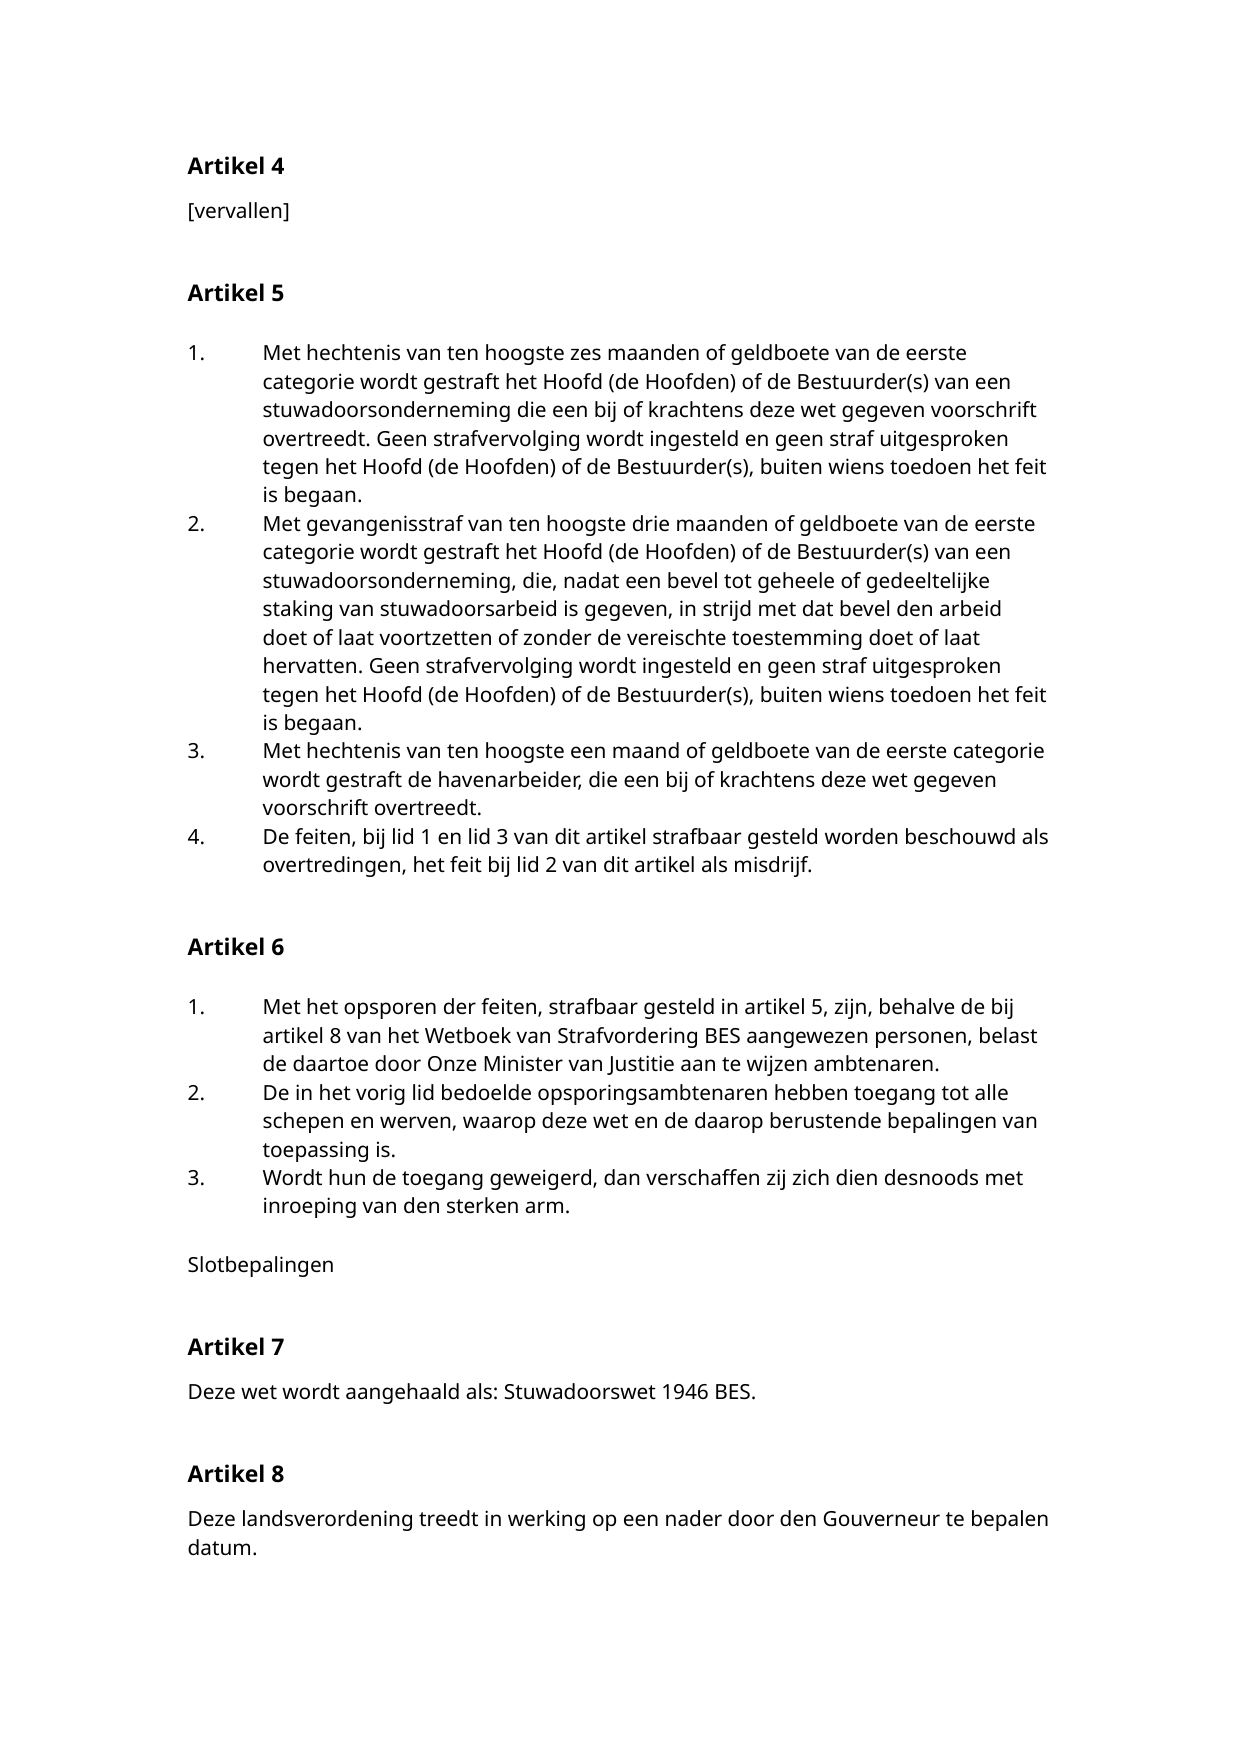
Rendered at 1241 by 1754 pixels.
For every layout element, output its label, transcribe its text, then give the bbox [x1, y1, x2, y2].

list De feiten, bij lid 1 en lid 3 van dit artikel strafbaar gesteld worden beschouwd als overtredingen, het feit bij lid 2 van dit artikel als misdrijf. [187, 822, 1053, 879]
subtitle Artikel 8 [187, 1458, 1053, 1489]
subtitle Artikel 7 [187, 1331, 1053, 1362]
subtitle Artikel 4 [187, 150, 1053, 181]
list Wordt hun de toegang geweigerd, dan verschaffen zij zich dien desnoods met inroeping van den sterken arm. [187, 1163, 1053, 1220]
text Deze wet wordt aangehaald als: Stuwadoorswet 1946 BES. [187, 1377, 1053, 1406]
text Deze landsverordening treedt in werking op een nader door den Gouverneur te bepalen datum. [187, 1504, 1053, 1561]
list Met gevangenisstraf van ten hoogste drie maanden of geldboete van de eerste categorie wordt gestraft het Hoofd (de Hoofden) of de Bestuurder(s) van een stuwadoorsonderneming, die, nadat een bevel tot geheele of gedeeltelijke staking van stuwadoorsarbeid is gegeven, in strijd met dat bevel den arbeid doet of laat voortzetten of zonder de vereischte toestemming doet of laat hervatten. Geen strafvervolging wordt ingesteld en geen straf uitgesproken tegen het Hoofd (de Hoofden) of de Bestuurder(s), buiten wiens toedoen het feit is begaan. [187, 509, 1053, 737]
list Met hechtenis van ten hoogste zes maanden of geldboete van de eerste categorie wordt gestraft het Hoofd (de Hoofden) of de Bestuurder(s) van een stuwadoorsonderneming die een bij of krachtens deze wet gegeven voorschrift overtreedt. Geen strafvervolging wordt ingesteld en geen straf uitgesproken tegen het Hoofd (de Hoofden) of de Bestuurder(s), buiten wiens toedoen het feit is begaan. [187, 338, 1053, 509]
list Met het opsporen der feiten, strafbaar gesteld in artikel 5, zijn, behalve de bij artikel 8 van het Wetboek van Strafvordering BES aangewezen personen, belast de daartoe door Onze Minister van Justitie aan te wijzen ambtenaren. [187, 992, 1053, 1078]
list De in het vorig lid bedoelde opsporingsambtenaren hebben toegang tot alle schepen en werven, waarop deze wet en de daarop berustende bepalingen van toepassing is. [187, 1078, 1053, 1163]
subtitle Artikel 5 [187, 277, 1053, 308]
subtitle Slotbepalingen [187, 1250, 1053, 1278]
list Met hechtenis van ten hoogste een maand of geldboete van de eerste categorie wordt gestraft de havenarbeider, die een bij of krachtens deze wet gegeven voorschrift overtreedt. [187, 737, 1053, 822]
subtitle Artikel 6 [187, 931, 1053, 962]
text [vervallen] [187, 196, 1053, 225]
